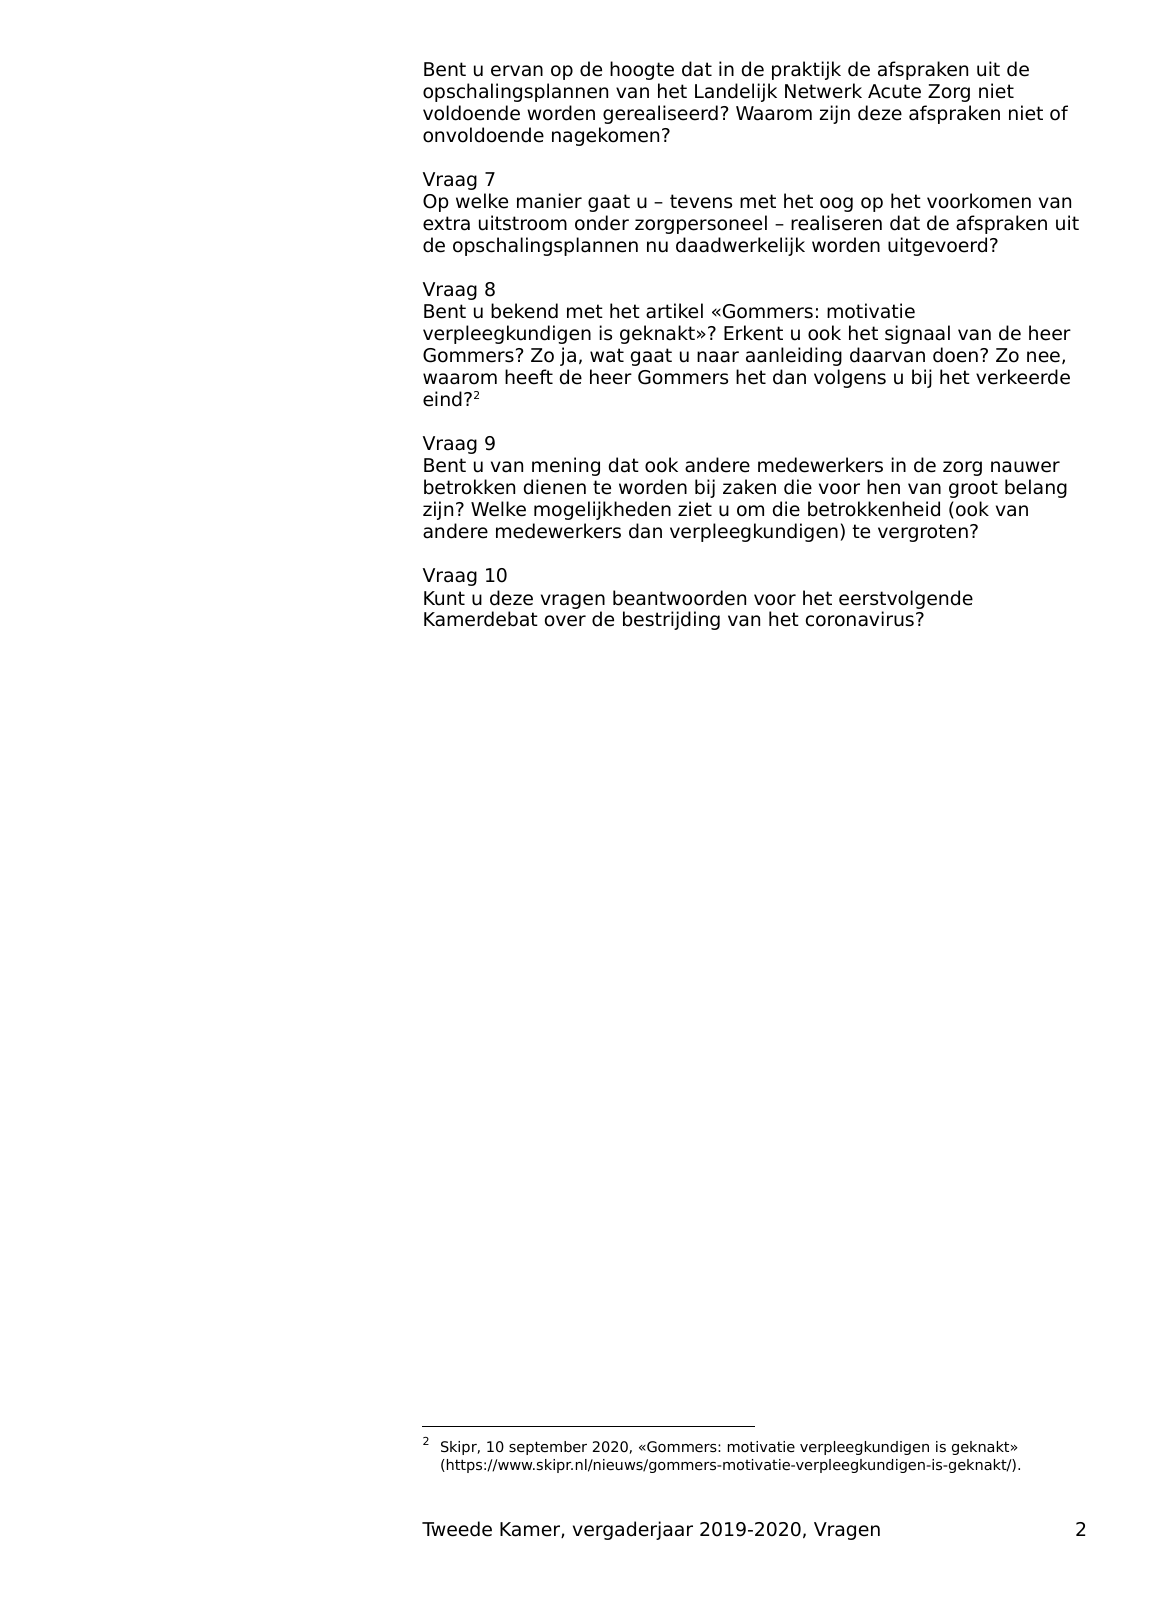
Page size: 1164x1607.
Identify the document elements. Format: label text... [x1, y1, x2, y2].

text Vraag 10 [422, 565, 1087, 587]
text Op welke manier gaat u – tevens met het oog op het voorkomen van extra uitstroom onder zorgpersoneel – realiseren dat de afspraken uit de opschalingsplannen nu daadwerkelijk worden uitgevoerd? [422, 191, 1087, 257]
text Vraag 7 [422, 169, 1087, 191]
text Bent u bekend met het artikel «Gommers: motivatie verpleegkundigen is geknakt»? Erkent u ook het signaal van de heer Gommers? Zo ja, wat gaat u naar aanleiding daarvan doen? Zo nee, waarom heeft de heer Gommers het dan volgens u bij het verkeerde eind? [422, 301, 1087, 411]
text Vraag 8 [422, 279, 1087, 301]
text Skipr, 10 september 2020, «Gommers: motivatie verpleegkundigen is geknakt» (https://www.skipr.nl/nieuws/gommers-motivatie-verpleegkundigen-is-geknakt/). [422, 1435, 1087, 1474]
text Bent u van mening dat ook andere medewerkers in de zorg nauwer betrokken dienen te worden bij zaken die voor hen van groot belang zijn? Welke mogelijkheden ziet u om die betrokkenheid (ook van andere medewerkers dan verpleegkundigen) te vergroten? [422, 455, 1087, 543]
text Vraag 9 [422, 433, 1087, 455]
text Kunt u deze vragen beantwoorden voor het eerstvolgende Kamerdebat over de bestrijding van het coronavirus? [422, 587, 1087, 631]
text Bent u ervan op de hoogte dat in de praktijk de afspraken uit de opschalingsplannen van het Landelijk Netwerk Acute Zorg niet voldoende worden gerealiseerd? Waarom zijn deze afspraken niet of onvoldoende nagekomen? [422, 59, 1087, 147]
